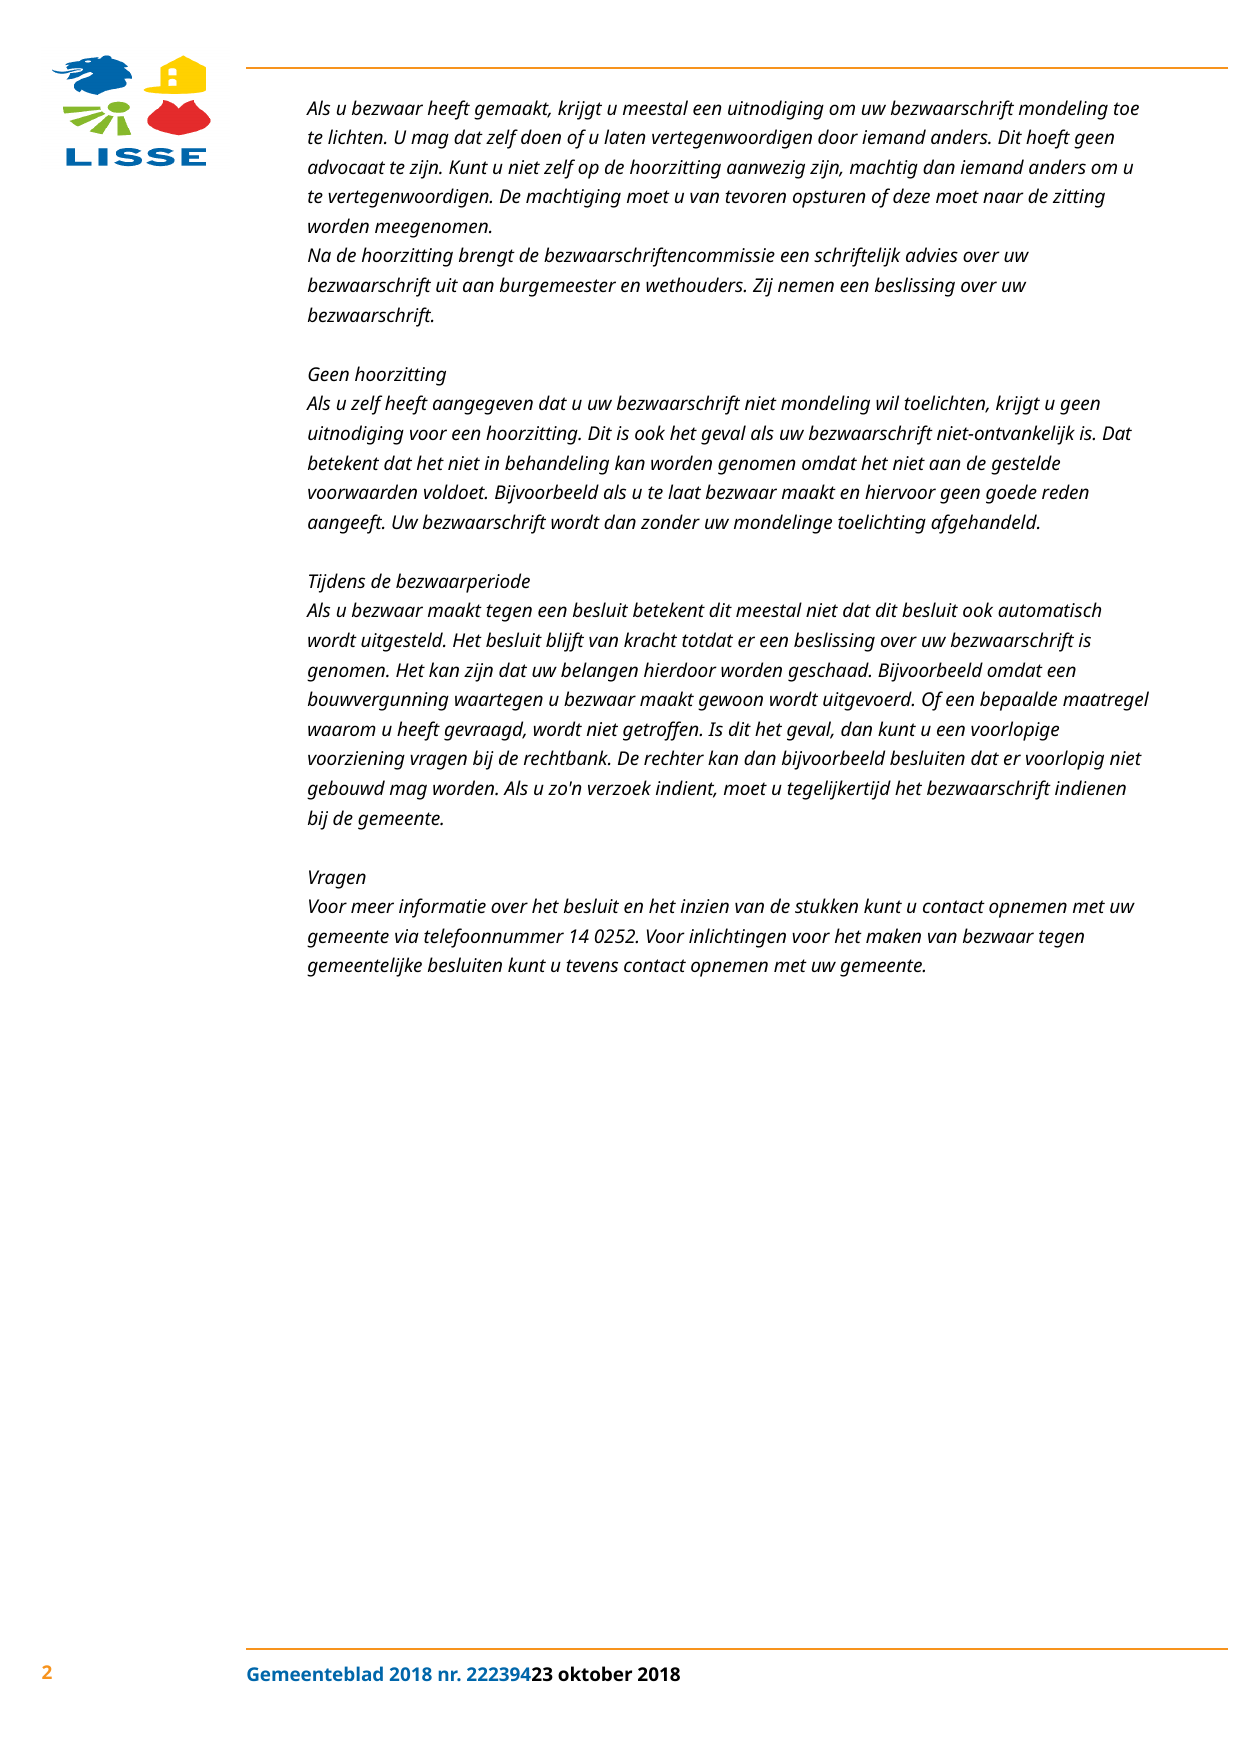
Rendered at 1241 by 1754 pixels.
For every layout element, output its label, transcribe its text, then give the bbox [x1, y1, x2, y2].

picture [41, 47, 231, 172]
list Geen hoorzitting [248, 361, 1152, 387]
list Als u zelf heeft aangegeven dat u uw bezwaarschrift niet mondeling wil toelichten, krijgt u geen uitnodiging voor een hoorzitting. Dit is ook het geval als uw bezwaarschrift niet-ontvankelijk is. Dat betekent dat het niet in behandeling kan worden genomen omdat het niet aan de gestelde voorwaarden voldoet. Bijvoorbeeld als u te laat bezwaar maakt en hiervoor geen goede reden aangeeft. Uw bezwaarschrift wordt dan zonder uw mondelinge toelichting afgehandeld. [248, 391, 1152, 535]
list Vragen [248, 864, 1152, 890]
list Tijdens de bezwaarperiode [248, 568, 1152, 594]
list Voor meer informatie over het besluit en het inzien van de stukken kunt u contact opnemen met uw gemeente via telefoonnummer 14 0252. Voor inlichtingen voor het maken van bezwaar tegen gemeentelijke besluiten kunt u tevens contact opnemen met uw gemeente. [248, 893, 1152, 978]
list Als u bezwaar heeft gemaakt, krijgt u meestal een uitnodiging om uw bezwaarschrift mondeling toe te lichten. U mag dat zelf doen of u laten vertegenwoordigen door iemand anders. Dit hoeft geen advocaat te zijn. Kunt u niet zelf op de hoorzitting aanwezig zijn, machtig dan iemand anders om u te vertegenwoordigen. De machtiging moet u van tevoren opsturen of deze moet naar de zitting worden meegenomen. [248, 95, 1152, 239]
list Na de hoorzitting brengt de bezwaarschriftencommissie een schriftelijk advies over uw bezwaarschrift uit aan burgemeester en wethouders. Zij nemen een beslissing over uw bezwaarschrift. [248, 243, 1152, 328]
list Als u bezwaar maakt tegen een besluit betekent dit meestal niet dat dit besluit ook automatisch wordt uitgesteld. Het besluit blijft van kracht totdat er een beslissing over uw bezwaarschrift is genomen. Het kan zijn dat uw belangen hierdoor worden geschaad. Bijvoorbeeld omdat een bouwvergunning waartegen u bezwaar maakt gewoon wordt uitgevoerd. Of een bepaalde maatregel waarom u heeft gevraagd, wordt niet getroffen. Is dit het geval, dan kunt u een voorlopige voorziening vragen bij de rechtbank. De rechter kan dan bijvoorbeeld besluiten dat er voorlopig niet gebouwd mag worden. Als u zo'n verzoek indient, moet u tegelijkertijd het bezwaarschrift indienen bij de gemeente. [248, 598, 1152, 831]
